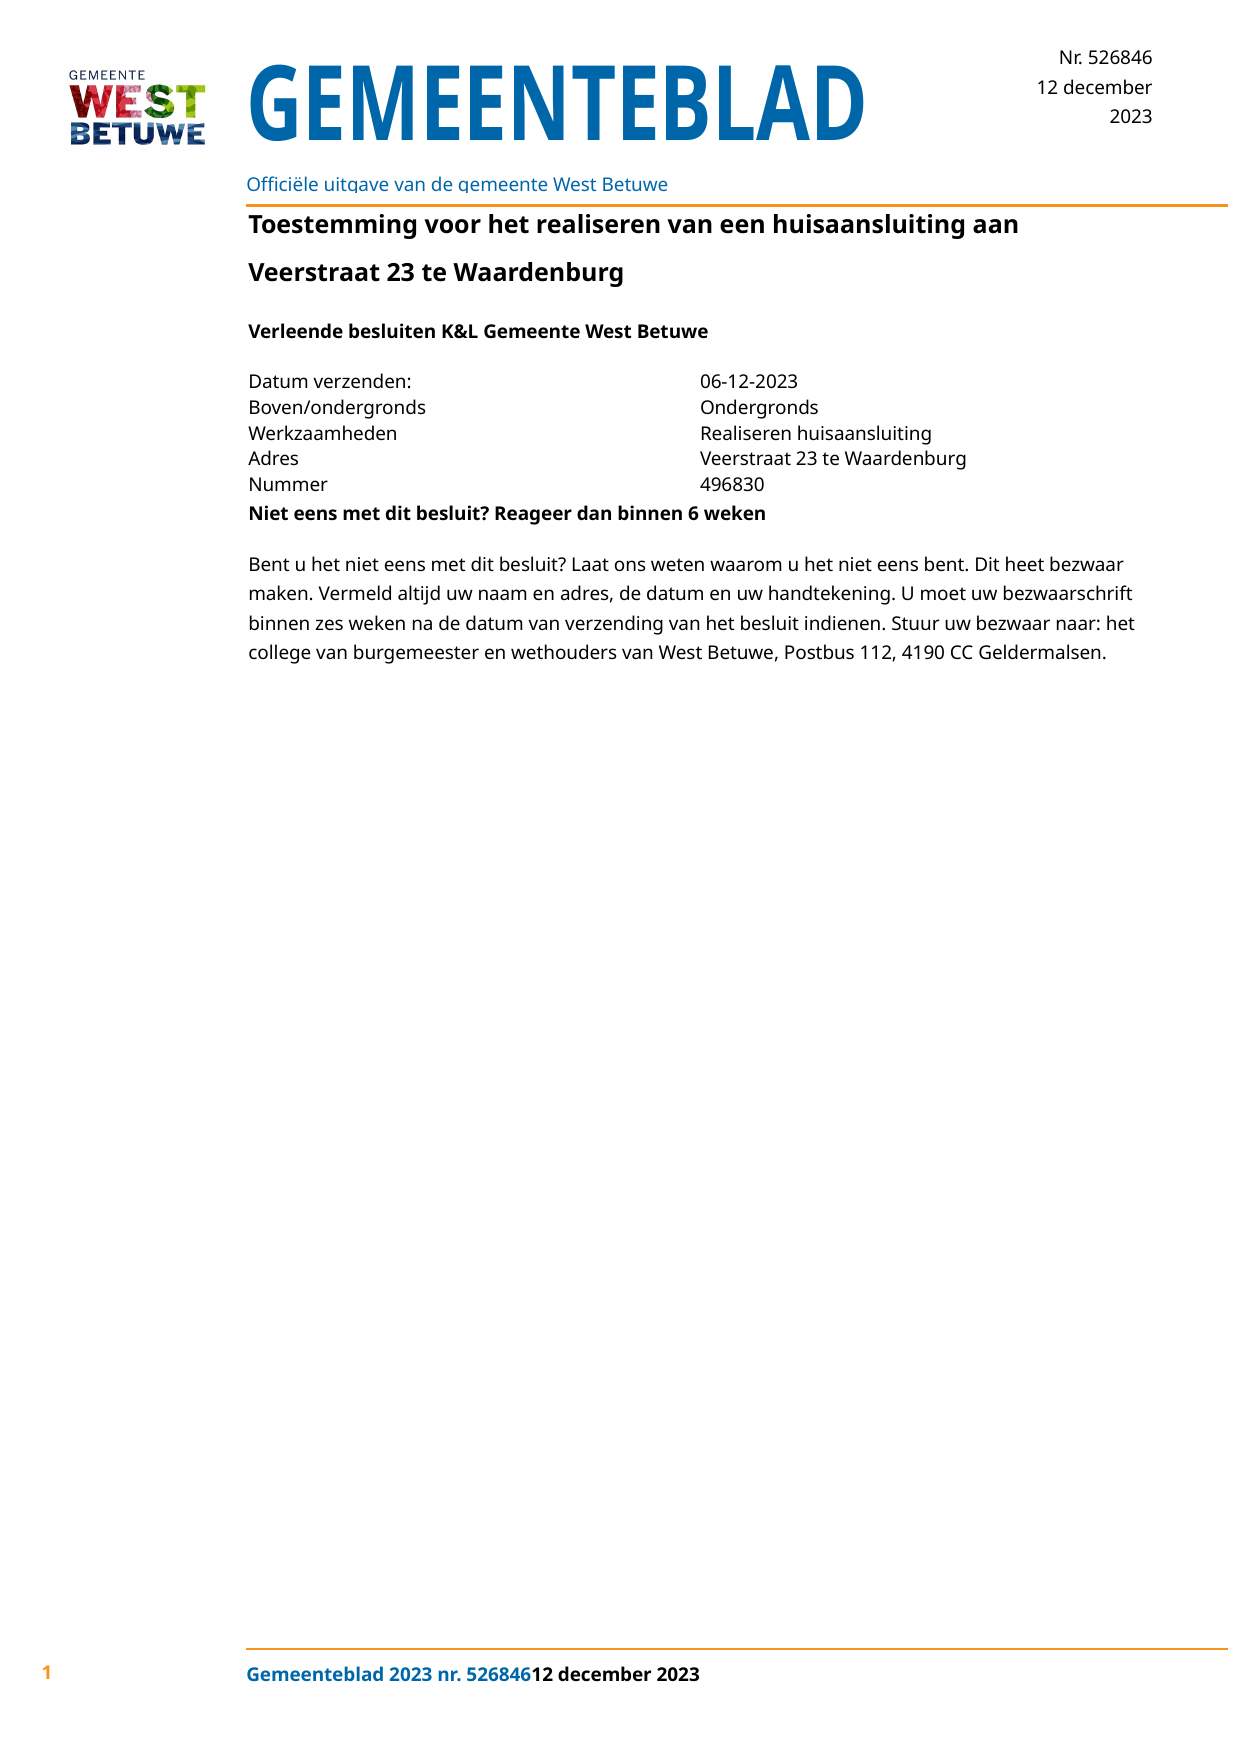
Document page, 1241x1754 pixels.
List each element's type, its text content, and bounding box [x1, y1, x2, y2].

text Bent u het niet eens met dit besluit? Laat ons weten waarom u het niet eens bent. Dit heet bezwaar maken. Vermeld altijd uw naam en adres, de datum en uw handtekening. U moet uw bezwaarschrift binnen zes weken na de datum van verzending van het besluit indienen. Stuur uw bezwaar naar: het college van burgemeester en wethouders van West Betuwe, Postbus 112, 4190 CC Geldermalsen. [248, 551, 1152, 665]
table_cell Realiseren huisaansluiting [700, 420, 1152, 446]
picture [41, 47, 231, 172]
table_cell 496830 [700, 471, 1152, 497]
table_cell Nummer [248, 471, 700, 497]
table_cell Adres [248, 446, 700, 471]
table_header 06-12-2023 [700, 369, 1152, 394]
table_header Datum verzenden: [248, 369, 700, 394]
text Toestemming voor het realiseren van een huisaansluiting aan Veerstraat 23 te Waardenburg [248, 207, 1152, 288]
table_cell Veerstraat 23 te Waardenburg [700, 446, 1152, 471]
text Verleende besluiten K&L Gemeente West Betuwe [248, 318, 1152, 344]
table_cell Werkzaamheden [248, 420, 700, 446]
table_cell Boven/ondergronds [248, 394, 700, 420]
table_cell Ondergronds [700, 394, 1152, 420]
text Niet eens met dit besluit? Reageer dan binnen 6 weken [248, 500, 1152, 526]
